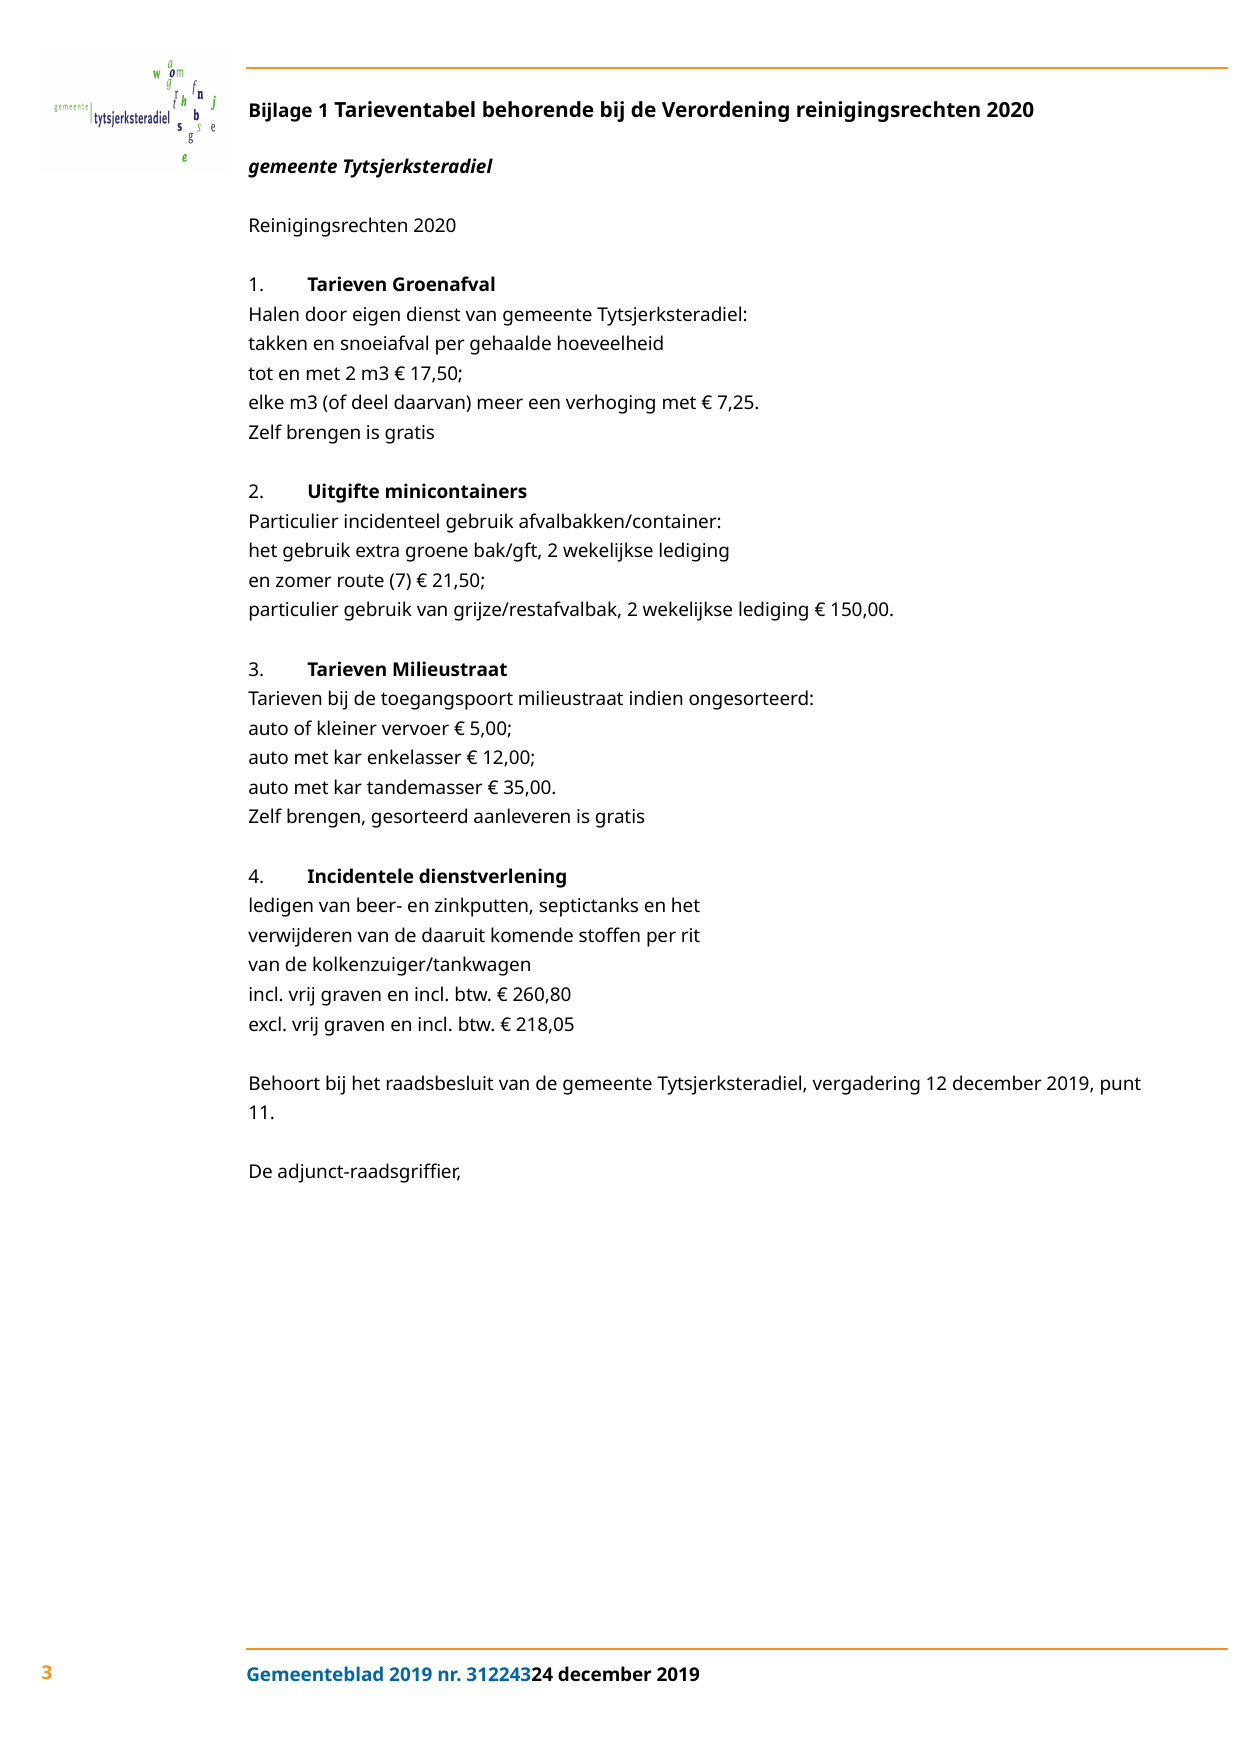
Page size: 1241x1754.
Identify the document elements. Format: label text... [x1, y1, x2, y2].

text verwijderen van de daaruit komende stoffen per rit [248, 922, 1152, 948]
text Zelf brengen is gratis [248, 419, 1152, 445]
text Tarieven bij de toegangspoort milieustraat indien ongesorteerd: [248, 685, 1152, 711]
text takken en snoeiafval per gehaalde hoeveelheid [248, 330, 1152, 356]
text het gebruik extra groene bak/gft, 2 wekelijkse lediging [248, 537, 1152, 563]
text Zelf brengen, gesorteerd aanleveren is gratis [248, 804, 1152, 829]
text Particulier incidenteel gebruik afvalbakken/container: [248, 508, 1152, 534]
text excl. vrij graven en incl. btw. € 218,05 [248, 1011, 1152, 1037]
text incl. vrij graven en incl. btw. € 260,80 [248, 981, 1152, 1007]
list Tarieven Milieustraat [248, 656, 1152, 682]
text tot en met 2 m3 € 17,50; [248, 360, 1152, 386]
text en zomer route (7) € 21,50; [248, 567, 1152, 593]
text auto met kar enkelasser € 12,00; [248, 744, 1152, 770]
text elke m3 (of deel daarvan) meer een verhoging met € 7,25. [248, 389, 1152, 415]
picture [41, 47, 231, 172]
text auto of kleiner vervoer € 5,00; [248, 715, 1152, 741]
text van de kolkenzuiger/tankwagen [248, 952, 1152, 977]
text auto met kar tandemasser € 35,00. [248, 774, 1152, 800]
text Behoort bij het raadsbesluit van de gemeente Tytsjerksteradiel, vergadering 12 december 2019, punt 11. [248, 1070, 1152, 1125]
list Tarieven Groenafval [248, 271, 1152, 297]
list Uitgifte minicontainers [248, 478, 1152, 504]
text Halen door eigen dienst van gemeente Tytsjerksteradiel: [248, 301, 1152, 327]
text Bijlage 1 Tarieventabel behorende bij de Verordening reinigingsrechten 2020 [248, 95, 1152, 123]
list Incidentele dienstverlening [248, 863, 1152, 889]
text gemeente Tytsjerksteradiel [248, 153, 1152, 179]
text particulier gebruik van grijze/restafvalbak, 2 wekelijkse lediging € 150,00. [248, 597, 1152, 622]
text Reinigingsrechten 2020 [248, 212, 1152, 238]
text ledigen van beer- en zinkputten, septictanks en het [248, 892, 1152, 918]
text De adjunct-raadsgriffier, [248, 1159, 1152, 1184]
